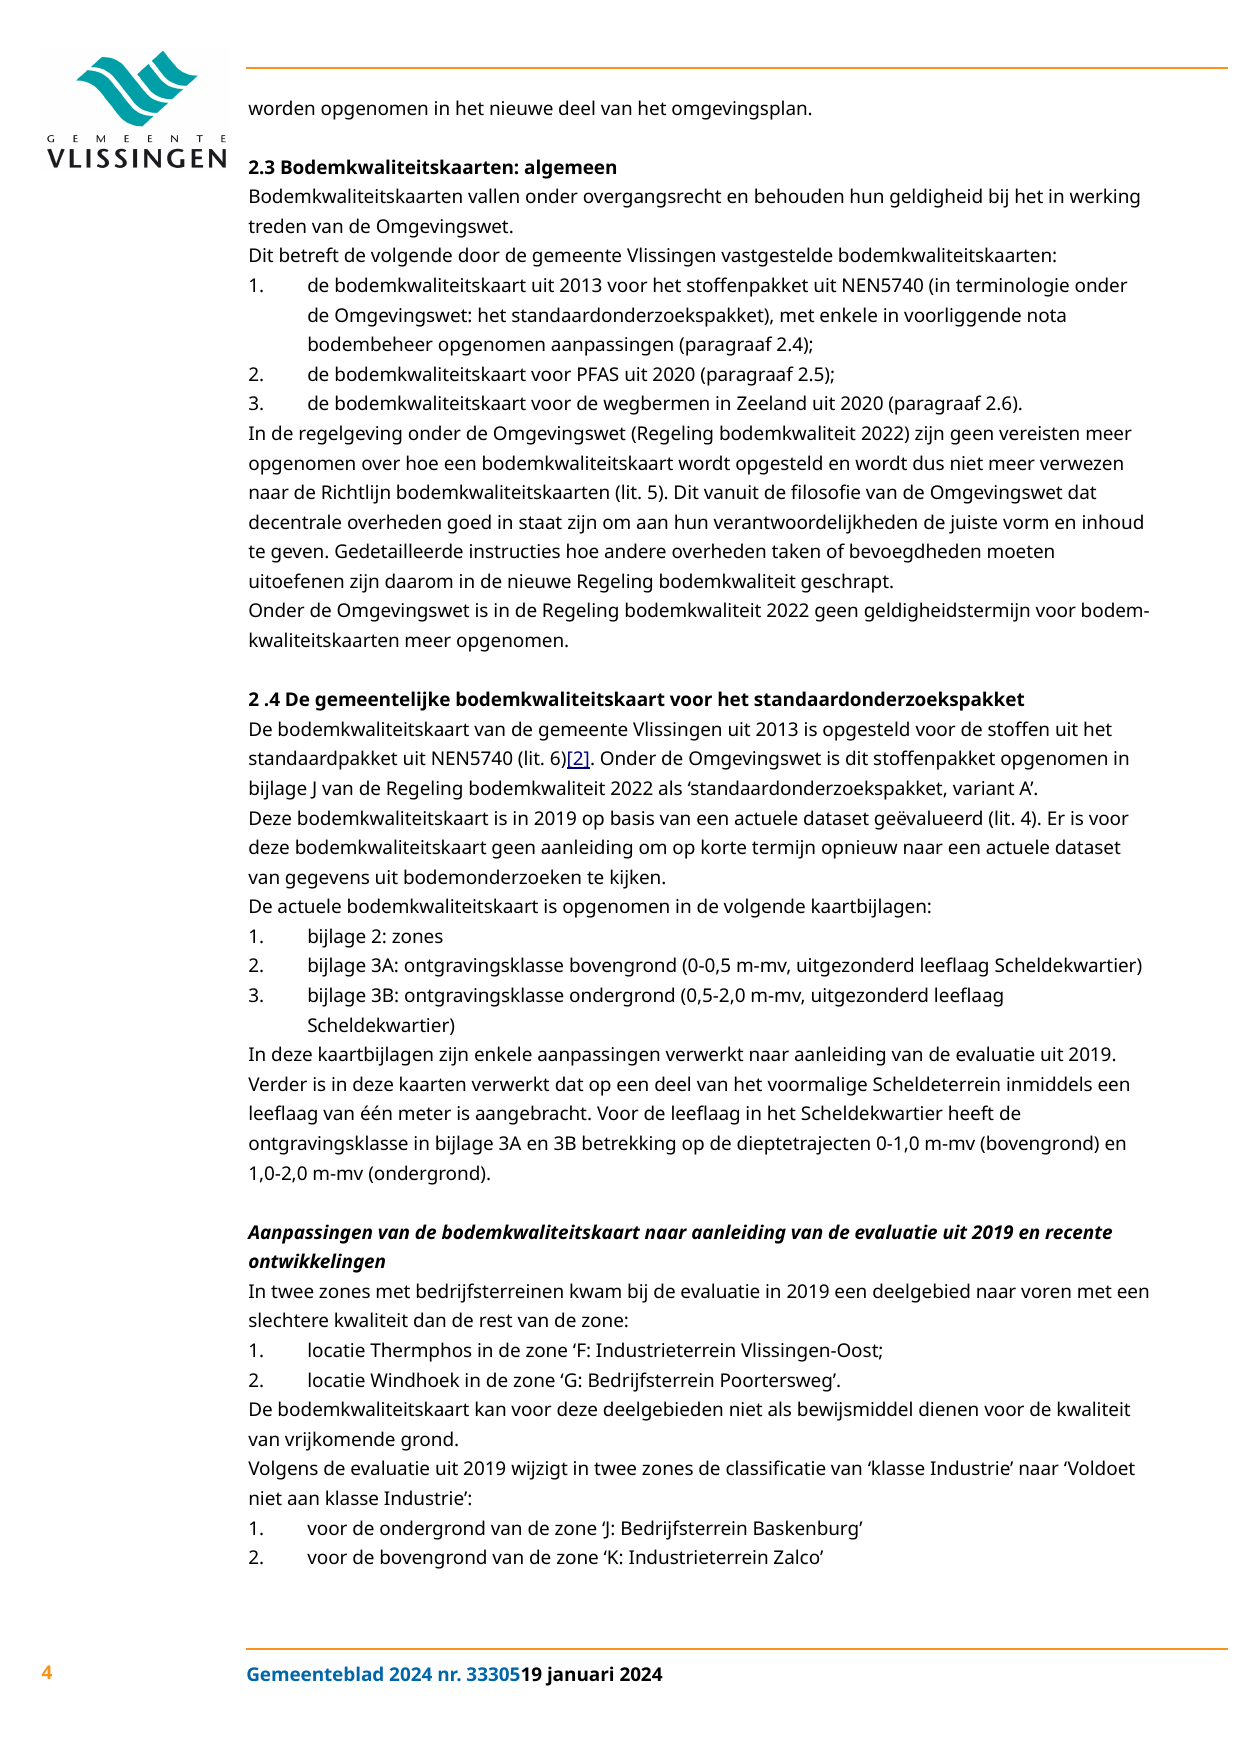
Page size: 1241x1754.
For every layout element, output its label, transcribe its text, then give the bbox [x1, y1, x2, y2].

list de bodemkwaliteitskaart uit 2013 voor het stoffenpakket uit NEN5740 (in terminologie onder de Omgevingswet: het standaardonderzoekspakket), met enkele in voorliggende nota bodembeheer opgenomen aanpassingen (paragraaf 2.4); [248, 272, 1152, 357]
text 2.3 Bodemkwaliteitskaarten: algemeen [248, 154, 1152, 180]
list locatie Thermphos in de zone ‘F: Industrieterrein Vlissingen-Oost; [248, 1337, 1152, 1363]
text De actuele bodemkwaliteitskaart is opgenomen in de volgende kaartbijlagen: [248, 893, 1152, 919]
text Volgens de evaluatie uit 2019 wijzigt in twee zones de classificatie van ‘klasse Industrie’ naar ‘Voldoet niet aan klasse Industrie’: [248, 1456, 1152, 1511]
list de bodemkwaliteitskaart voor de wegbermen in Zeeland uit 2020 (paragraaf 2.6). [248, 391, 1152, 416]
text Deze bodemkwaliteitskaart is in 2019 op basis van een actuele dataset geëvalueerd (lit. 4). Er is voor deze bodemkwaliteitskaart geen aanleiding om op korte termijn opnieuw naar een actuele dataset van gegevens uit bodemonderzoeken te kijken. [248, 805, 1152, 890]
list de bodemkwaliteitskaart voor PFAS uit 2020 (paragraaf 2.5); [248, 361, 1152, 387]
text In deze kaartbijlagen zijn enkele aanpassingen verwerkt naar aanleiding van de evaluatie uit 2019. [248, 1041, 1152, 1067]
list bijlage 2: zones [248, 923, 1152, 949]
text De bodemkwaliteitskaart kan voor deze deelgebieden niet als bewijsmiddel dienen voor de kwaliteit van vrijkomende grond. [248, 1396, 1152, 1452]
picture [41, 47, 231, 172]
list locatie Windhoek in de zone ‘G: Bedrijfsterrein Poortersweg’. [248, 1367, 1152, 1393]
text 2 .4 De gemeentelijke bodemkwaliteitskaart voor het standaardonderzoekspakket [248, 686, 1152, 712]
text Aanpassingen van de bodemkwaliteitskaart naar aanleiding van de evaluatie uit 2019 en recente ontwikkelingen [248, 1219, 1152, 1274]
text Onder de Omgevingswet is in de Regeling bodemkwaliteit 2022 geen geldigheidstermijn voor bodem-kwaliteitskaarten meer opgenomen. [248, 598, 1152, 653]
text In de regelgeving onder de Omgevingswet (Regeling bodemkwaliteit 2022) zijn geen vereisten meer opgenomen over hoe een bodemkwaliteitskaart wordt opgesteld en wordt dus niet meer verwezen naar de Richtlijn bodemkwaliteitskaarten (lit. 5). Dit vanuit de filosofie van de Omgevingswet dat decentrale overheden goed in staat zijn om aan hun verantwoordelijkheden de juiste vorm en inhoud te geven. Gedetailleerde instructies hoe andere overheden taken of bevoegdheden moeten uitoefenen zijn daarom in de nieuwe Regeling bodemkwaliteit geschrapt. [248, 420, 1152, 594]
text In twee zones met bedrijfsterreinen kwam bij de evaluatie in 2019 een deelgebied naar voren met een slechtere kwaliteit dan de rest van de zone: [248, 1278, 1152, 1333]
text Verder is in deze kaarten verwerkt dat op een deel van het voormalige Scheldeterrein inmiddels een leeflaag van één meter is aangebracht. Voor de leeflaag in het Scheldekwartier heeft de ontgravingsklasse in bijlage 3A en 3B betrekking op de dieptetrajecten 0-1,0 m-mv (bovengrond) en 1,0-2,0 m-mv (ondergrond). [248, 1071, 1152, 1186]
list voor de ondergrond van de zone ‘J: Bedrijfsterrein Baskenburg’ [248, 1515, 1152, 1541]
list bijlage 3B: ontgravingsklasse ondergrond (0,5-2,0 m-mv, uitgezonderd leeflaag Scheldekwartier) [248, 982, 1152, 1038]
text Bodemkwaliteitskaarten vallen onder overgangsrecht en behouden hun geldigheid bij het in werking treden van de Omgevingswet. [248, 183, 1152, 239]
list voor de bovengrond van de zone ‘K: Industrieterrein Zalco’ [248, 1544, 1152, 1570]
list bijlage 3A: ontgravingsklasse bovengrond (0-0,5 m-mv, uitgezonderd leeflaag Scheldekwartier) [248, 953, 1152, 978]
text De bodemkwaliteitskaart van de gemeente Vlissingen uit 2013 is opgesteld voor de stoffen uit het standaardpakket uit NEN5740 (lit. 6)[2]. Onder de Omgevingswet is dit stoffenpakket opgenomen in bijlage J van de Regeling bodemkwaliteit 2022 als ‘standaardonderzoekspakket, variant A’. [248, 716, 1152, 801]
text Dit betreft de volgende door de gemeente Vlissingen vastgestelde bodemkwaliteitskaarten: [248, 243, 1152, 268]
text worden opgenomen in het nieuwe deel van het omgevingsplan. [248, 95, 1152, 121]
